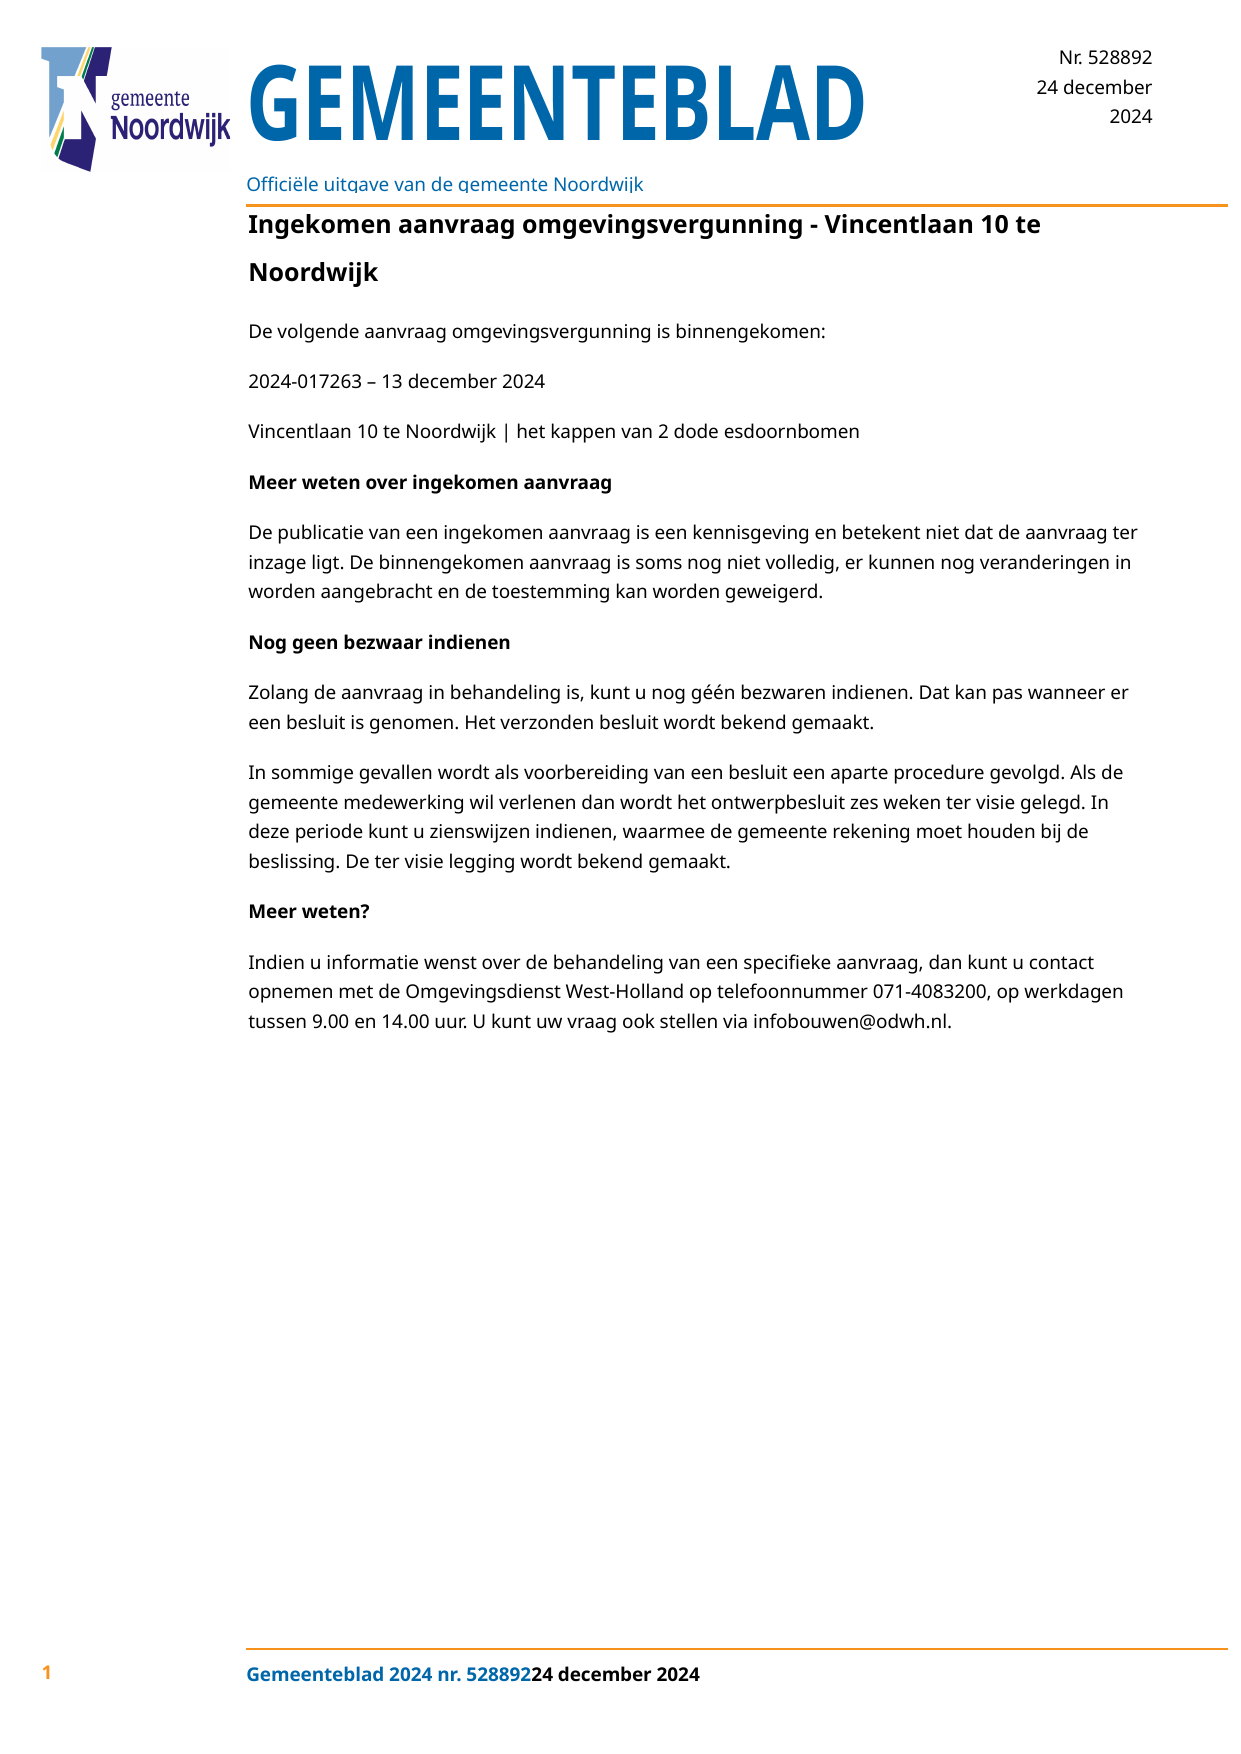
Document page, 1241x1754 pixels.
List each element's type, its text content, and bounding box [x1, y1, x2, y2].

text De volgende aanvraag omgevingsvergunning is binnengekomen: [248, 318, 1152, 344]
text In sommige gevallen wordt als voorbereiding van een besluit een aparte procedure gevolgd. Als de gemeente medewerking wil verlenen dan wordt het ontwerpbesluit zes weken ter visie gelegd. In deze periode kunt u zienswijzen indienen, waarmee de gemeente rekening moet houden bij de beslissing. De ter visie legging wordt bekend gemaakt. [248, 759, 1152, 874]
text 2024-017263 – 13 december 2024 [248, 368, 1152, 394]
text Meer weten over ingekomen aanvraag [248, 469, 1152, 495]
text De publicatie van een ingekomen aanvraag is een kennisgeving en betekent niet dat de aanvraag ter inzage ligt. De binnengekomen aanvraag is soms nog niet volledig, er kunnen nog veranderingen in worden aangebracht en de toestemming kan worden geweigerd. [248, 519, 1152, 604]
text Vincentlaan 10 te Noordwijk | het kappen van 2 dode esdoornbomen [248, 419, 1152, 444]
picture [41, 47, 231, 172]
text Indien u informatie wenst over de behandeling van een specifieke aanvraag, dan kunt u contact opnemen met de Omgevingsdienst West-Holland op telefoonnummer 071-4083200, op werkdagen tussen 9.00 en 14.00 uur. U kunt uw vraag ook stellen via infobouwen@odwh.nl. [248, 949, 1152, 1034]
text Zolang de aanvraag in behandeling is, kunt u nog géén bezwaren indienen. Dat kan pas wanneer er een besluit is genomen. Het verzonden besluit wordt bekend gemaakt. [248, 679, 1152, 735]
text Ingekomen aanvraag omgevingsvergunning - Vincentlaan 10 te Noordwijk [248, 207, 1152, 288]
text Nog geen bezwaar indienen [248, 629, 1152, 655]
text Meer weten? [248, 899, 1152, 924]
